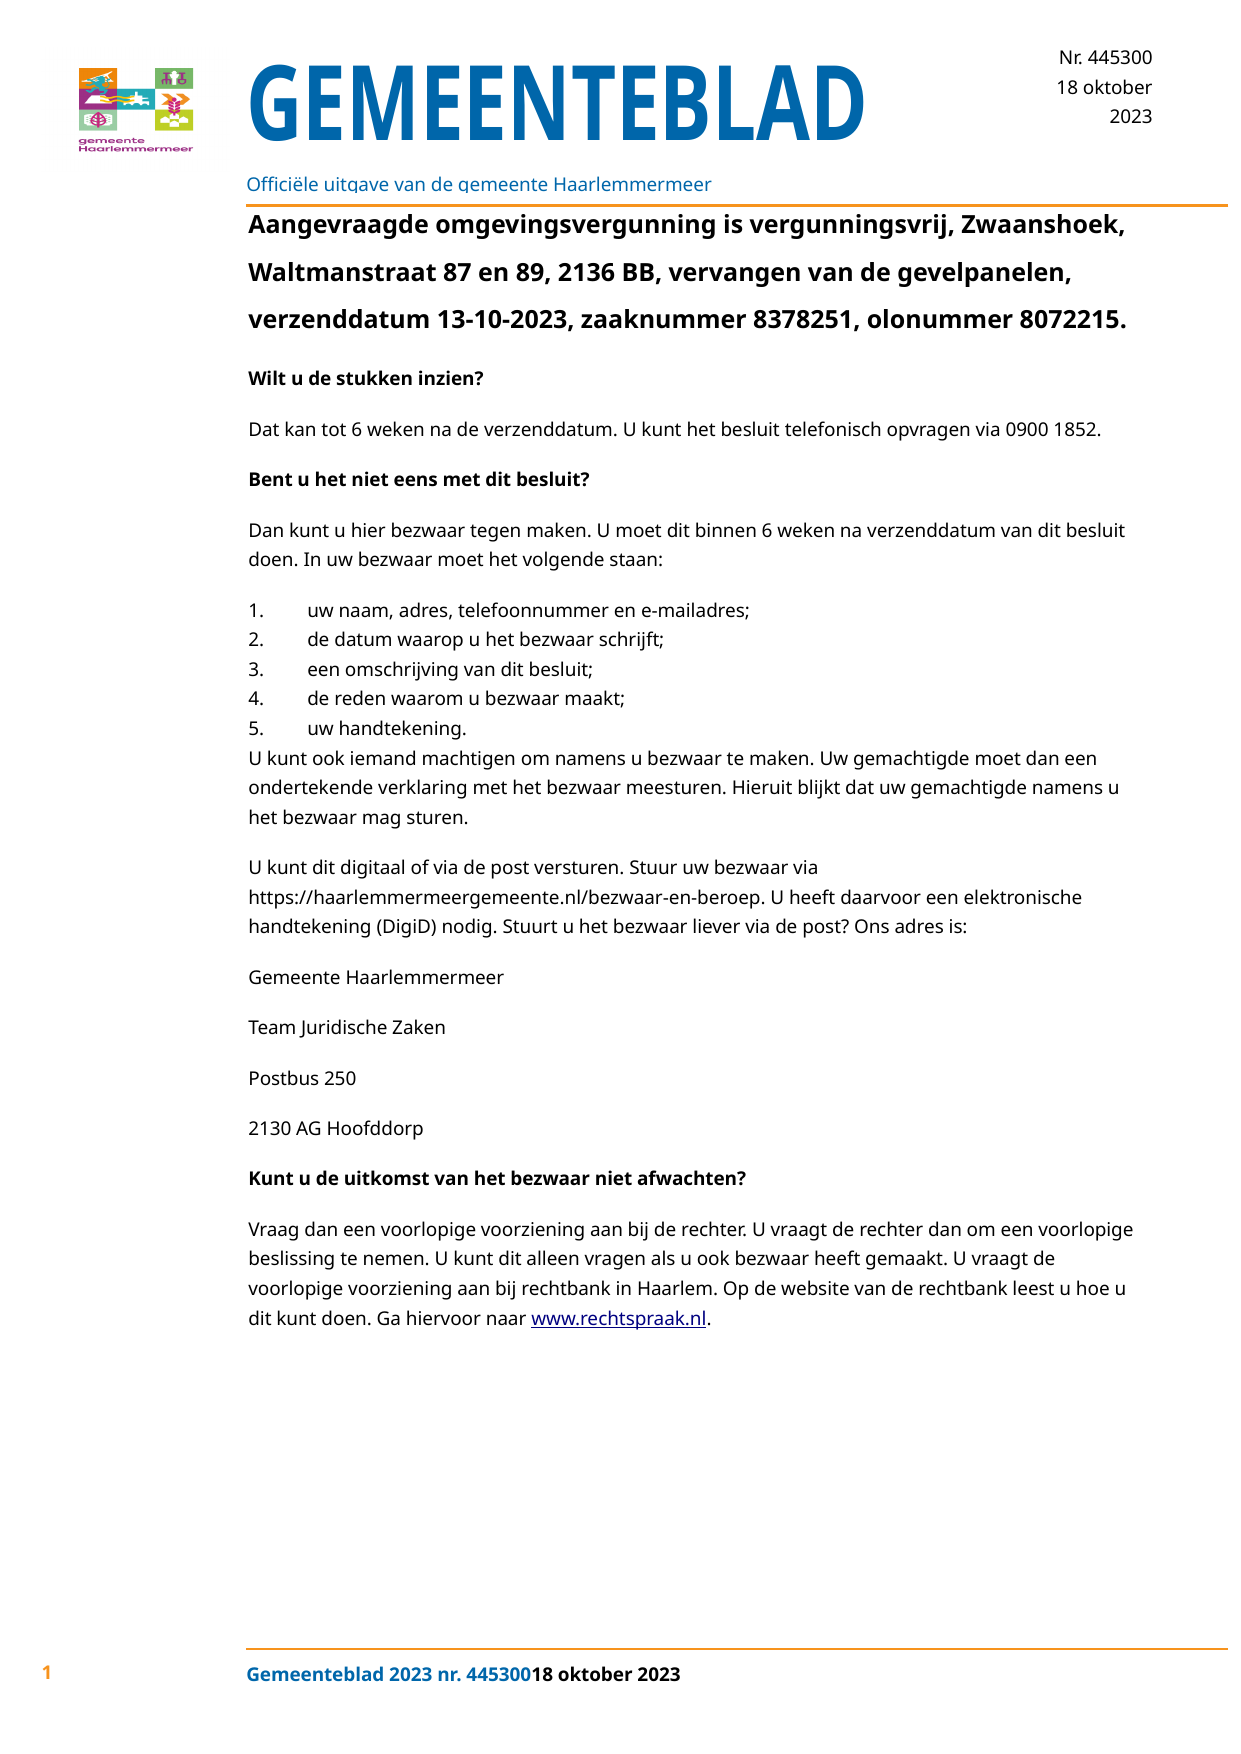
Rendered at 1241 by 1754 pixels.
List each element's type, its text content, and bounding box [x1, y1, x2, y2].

list de datum waarop u het bezwaar schrijft; [248, 626, 1152, 652]
text Postbus 250 [248, 1065, 1152, 1090]
list de reden waarom u bezwaar maakt; [248, 686, 1152, 711]
text Kunt u de uitkomst van het bezwaar niet afwachten? [248, 1166, 1152, 1191]
list uw handtekening. [248, 715, 1152, 741]
text Bent u het niet eens met dit besluit? [248, 466, 1152, 492]
text 2130 AG Hoofddorp [248, 1115, 1152, 1141]
list een omschrijving van dit besluit; [248, 656, 1152, 682]
text Dan kunt u hier bezwaar tegen maken. U moet dit binnen 6 weken na verzenddatum van dit besluit doen. In uw bezwaar moet het volgende staan: [248, 517, 1152, 572]
text U kunt ook iemand machtigen om namens u bezwaar te maken. Uw gemachtigde moet dan een ondertekende verklaring met het bezwaar meesturen. Hieruit blijkt dat uw gemachtigde namens u het bezwaar mag sturen. [248, 745, 1152, 829]
text U kunt dit digitaal of via de post versturen. Stuur uw bezwaar via https://haarlemmermeergemeente.nl/bezwaar-en-beroep. U heeft daarvoor een elektronische handtekening (DigiD) nodig. Stuurt u het bezwaar liever via de post? Ons adres is: [248, 854, 1152, 939]
text Gemeente Haarlemmermeer [248, 964, 1152, 989]
text Wilt u de stukken inzien? [248, 366, 1152, 391]
text Vraag dan een voorlopige voorziening aan bij de rechter. U vraagt de rechter dan om een voorlopige beslissing te nemen. U kunt dit alleen vragen als u ook bezwaar heeft gemaakt. U vraagt de voorlopige voorziening aan bij rechtbank in Haarlem. Op de website van de rechtbank leest u hoe u dit kunt doen. Ga hiervoor naar www.rechtspraak.nl. [248, 1216, 1152, 1330]
text Aangevraagde omgevingsvergunning is vergunningsvrij, Zwaanshoek, Waltmanstraat 87 en 89, 2136 BB, vervangen van de gevelpanelen, verzenddatum 13-10-2023, zaaknummer 8378251, olonummer 8072215. [248, 207, 1152, 336]
text Dat kan tot 6 weken na de verzenddatum. U kunt het besluit telefonisch opvragen via 0900 1852. [248, 416, 1152, 442]
text Team Juridische Zaken [248, 1014, 1152, 1040]
picture [41, 47, 231, 172]
list uw naam, adres, telefoonnummer en e-mailadres; [248, 597, 1152, 622]
